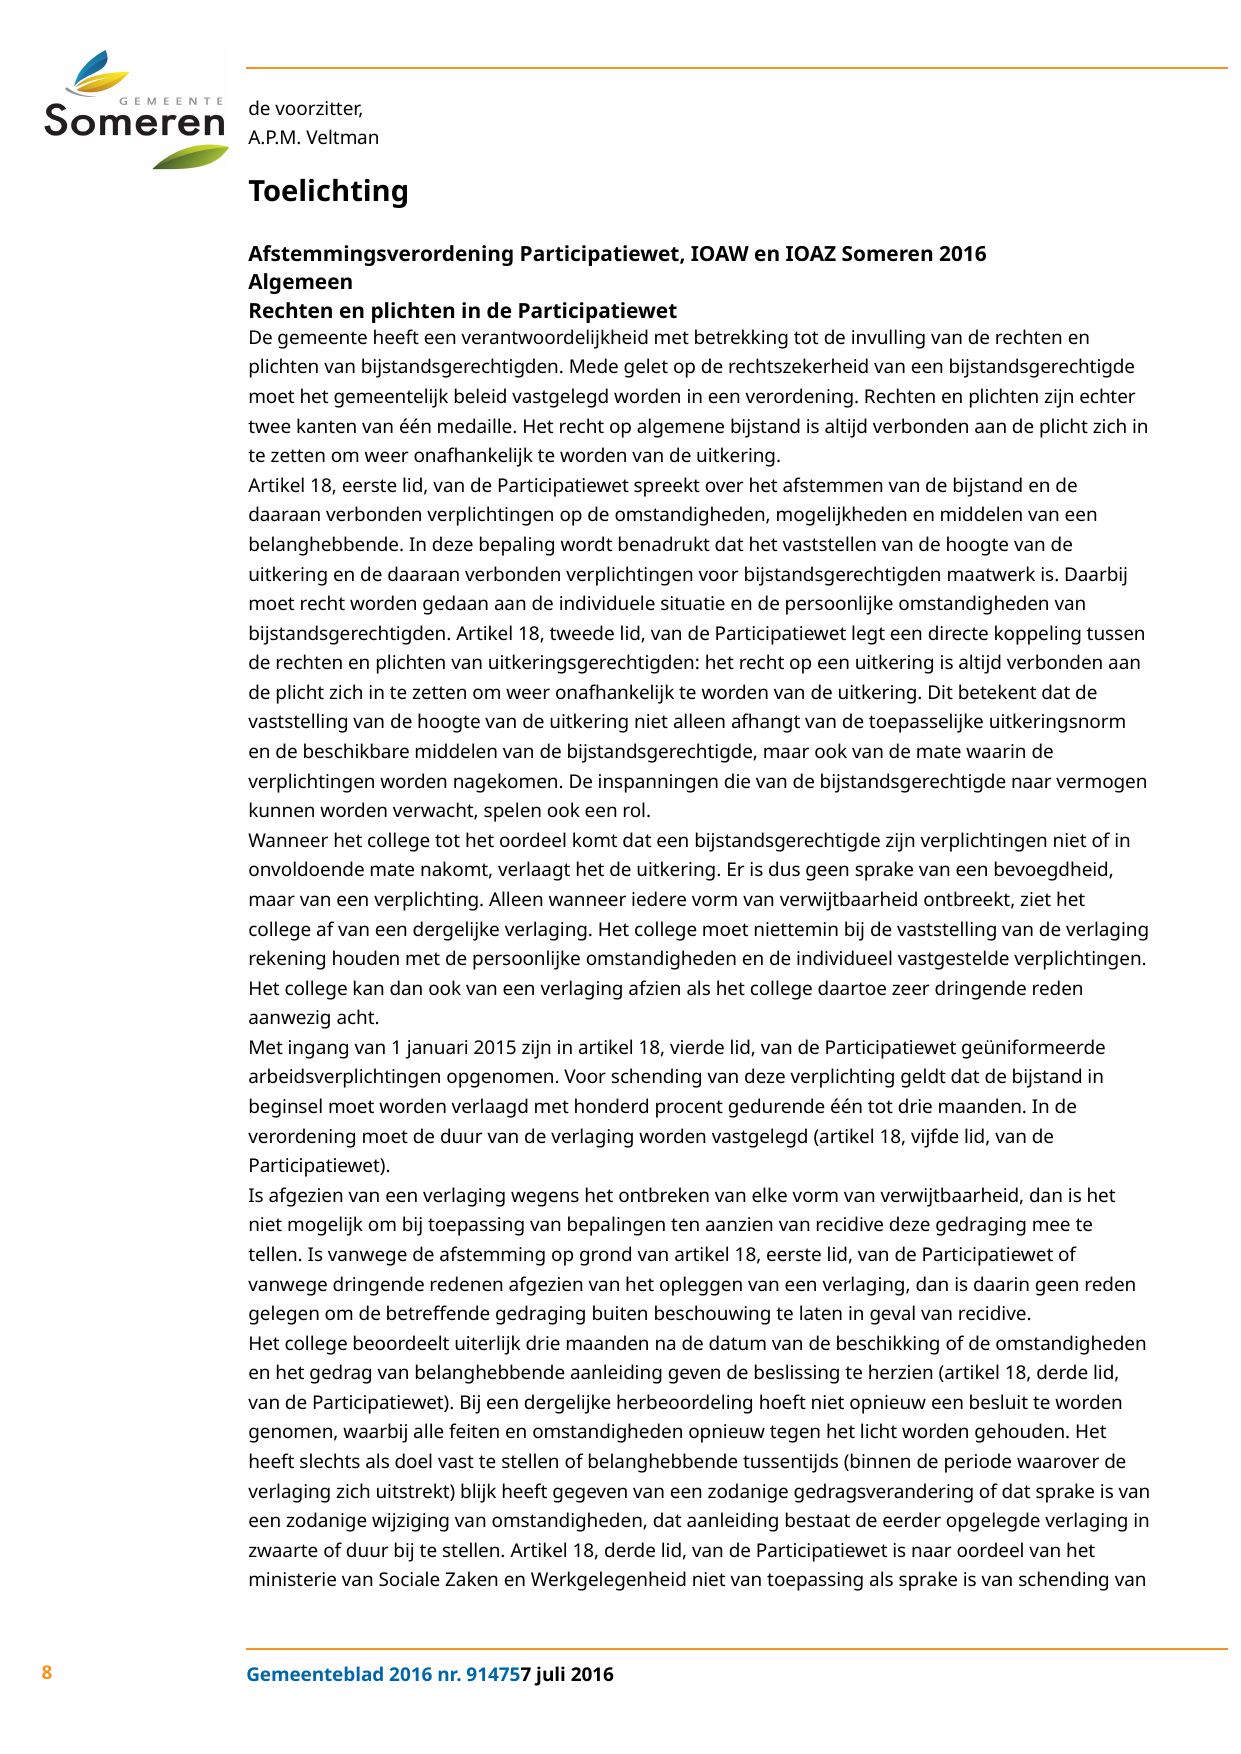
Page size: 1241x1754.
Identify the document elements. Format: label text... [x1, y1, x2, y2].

text Rechten en plichten in de Participatiewet [248, 296, 1152, 324]
text Het college beoordeelt uiterlijk drie maanden na de datum van de beschikking of de omstandigheden en het gedrag van belanghebbende aanleiding geven de beslissing te herzien (artikel 18, derde lid, van de Participatiewet). Bij een dergelijke herbeoordeling hoeft niet opnieuw een besluit te worden genomen, waarbij alle feiten en omstandigheden opnieuw tegen het licht worden gehouden. Het heeft slechts als doel vast te stellen of belanghebbende tussentijds (binnen de periode waarover de verlaging zich uitstrekt) blijk heeft gegeven van een zodanige gedragsverandering of dat sprake is van een zodanige wijziging van omstandigheden, dat aanleiding bestaat de eerder opgelegde verlaging in zwaarte of duur bij te stellen. Artikel 18, derde lid, van de Participatiewet is naar oordeel van het ministerie van Sociale Zaken en Werkgelegenheid niet van toepassing als sprake is van schending van [248, 1330, 1152, 1592]
text Wanneer het college tot het oordeel komt dat een bijstandsgerechtigde zijn verplichtingen niet of in onvoldoende mate nakomt, verlaagt het de uitkering. Er is dus geen sprake van een bevoegdheid, maar van een verplichting. Alleen wanneer iedere vorm van verwijtbaarheid ontbreekt, ziet het college af van een dergelijke verlaging. Het college moet niettemin bij de vaststelling van de verlaging rekening houden met de persoonlijke omstandigheden en de individueel vastgestelde verplichtingen. Het college kan dan ook van een verlaging afzien als het college daartoe zeer dringende reden aanwezig acht. [248, 827, 1152, 1030]
text Toelichting [248, 170, 1152, 210]
text de voorzitter, [248, 95, 1152, 121]
text A.P.M. Veltman [248, 124, 1152, 150]
text Is afgezien van een verlaging wegens het ontbreken van elke vorm van verwijtbaarheid, dan is het niet mogelijk om bij toepassing van bepalingen ten aanzien van recidive deze gedraging mee te tellen. Is vanwege de afstemming op grond van artikel 18, eerste lid, van de Participatiewet of vanwege dringende redenen afgezien van het opleggen van een verlaging, dan is daarin geen reden gelegen om de betreffende gedraging buiten beschouwing te laten in geval van recidive. [248, 1182, 1152, 1326]
picture [41, 47, 231, 172]
text Artikel 18, eerste lid, van de Participatiewet spreekt over het afstemmen van de bijstand en de daaraan verbonden verplichtingen op de omstandigheden, mogelijkheden en middelen van een belanghebbende. In deze bepaling wordt benadrukt dat het vaststellen van de hoogte van de uitkering en de daaraan verbonden verplichtingen voor bijstandsgerechtigden maatwerk is. Daarbij moet recht worden gedaan aan de individuele situatie en de persoonlijke omstandigheden van bijstandsgerechtigden. Artikel 18, tweede lid, van de Participatiewet legt een directe koppeling tussen de rechten en plichten van uitkeringsgerechtigden: het recht op een uitkering is altijd verbonden aan de plicht zich in te zetten om weer onafhankelijk te worden van de uitkering. Dit betekent dat de vaststelling van de hoogte van de uitkering niet alleen afhangt van de toepasselijke uitkeringsnorm en de beschikbare middelen van de bijstandsgerechtigde, maar ook van de mate waarin de verplichtingen worden nagekomen. De inspanningen die van de bijstandsgerechtigde naar vermogen kunnen worden verwacht, spelen ook een rol. [248, 472, 1152, 823]
text Met ingang van 1 januari 2015 zijn in artikel 18, vierde lid, van de Participatiewet geüniformeerde arbeidsverplichtingen opgenomen. Voor schending van deze verplichting geldt dat de bijstand in beginsel moet worden verlaagd met honderd procent gedurende één tot drie maanden. In de verordening moet de duur van de verlaging worden vastgelegd (artikel 18, vijfde lid, van de Participatiewet). [248, 1034, 1152, 1178]
text De gemeente heeft een verantwoordelijkheid met betrekking tot de invulling van de rechten en plichten van bijstandsgerechtigden. Mede gelet op de rechtszekerheid van een bijstandsgerechtigde moet het gemeentelijk beleid vastgelegd worden in een verordening. Rechten en plichten zijn echter twee kanten van één medaille. Het recht op algemene bijstand is altijd verbonden aan de plicht zich in te zetten om weer onafhankelijk te worden van de uitkering. [248, 324, 1152, 468]
text Algemeen [248, 267, 1152, 296]
text Afstemmingsverordening Participatiewet, IOAW en IOAZ Someren 2016 [248, 239, 1152, 267]
